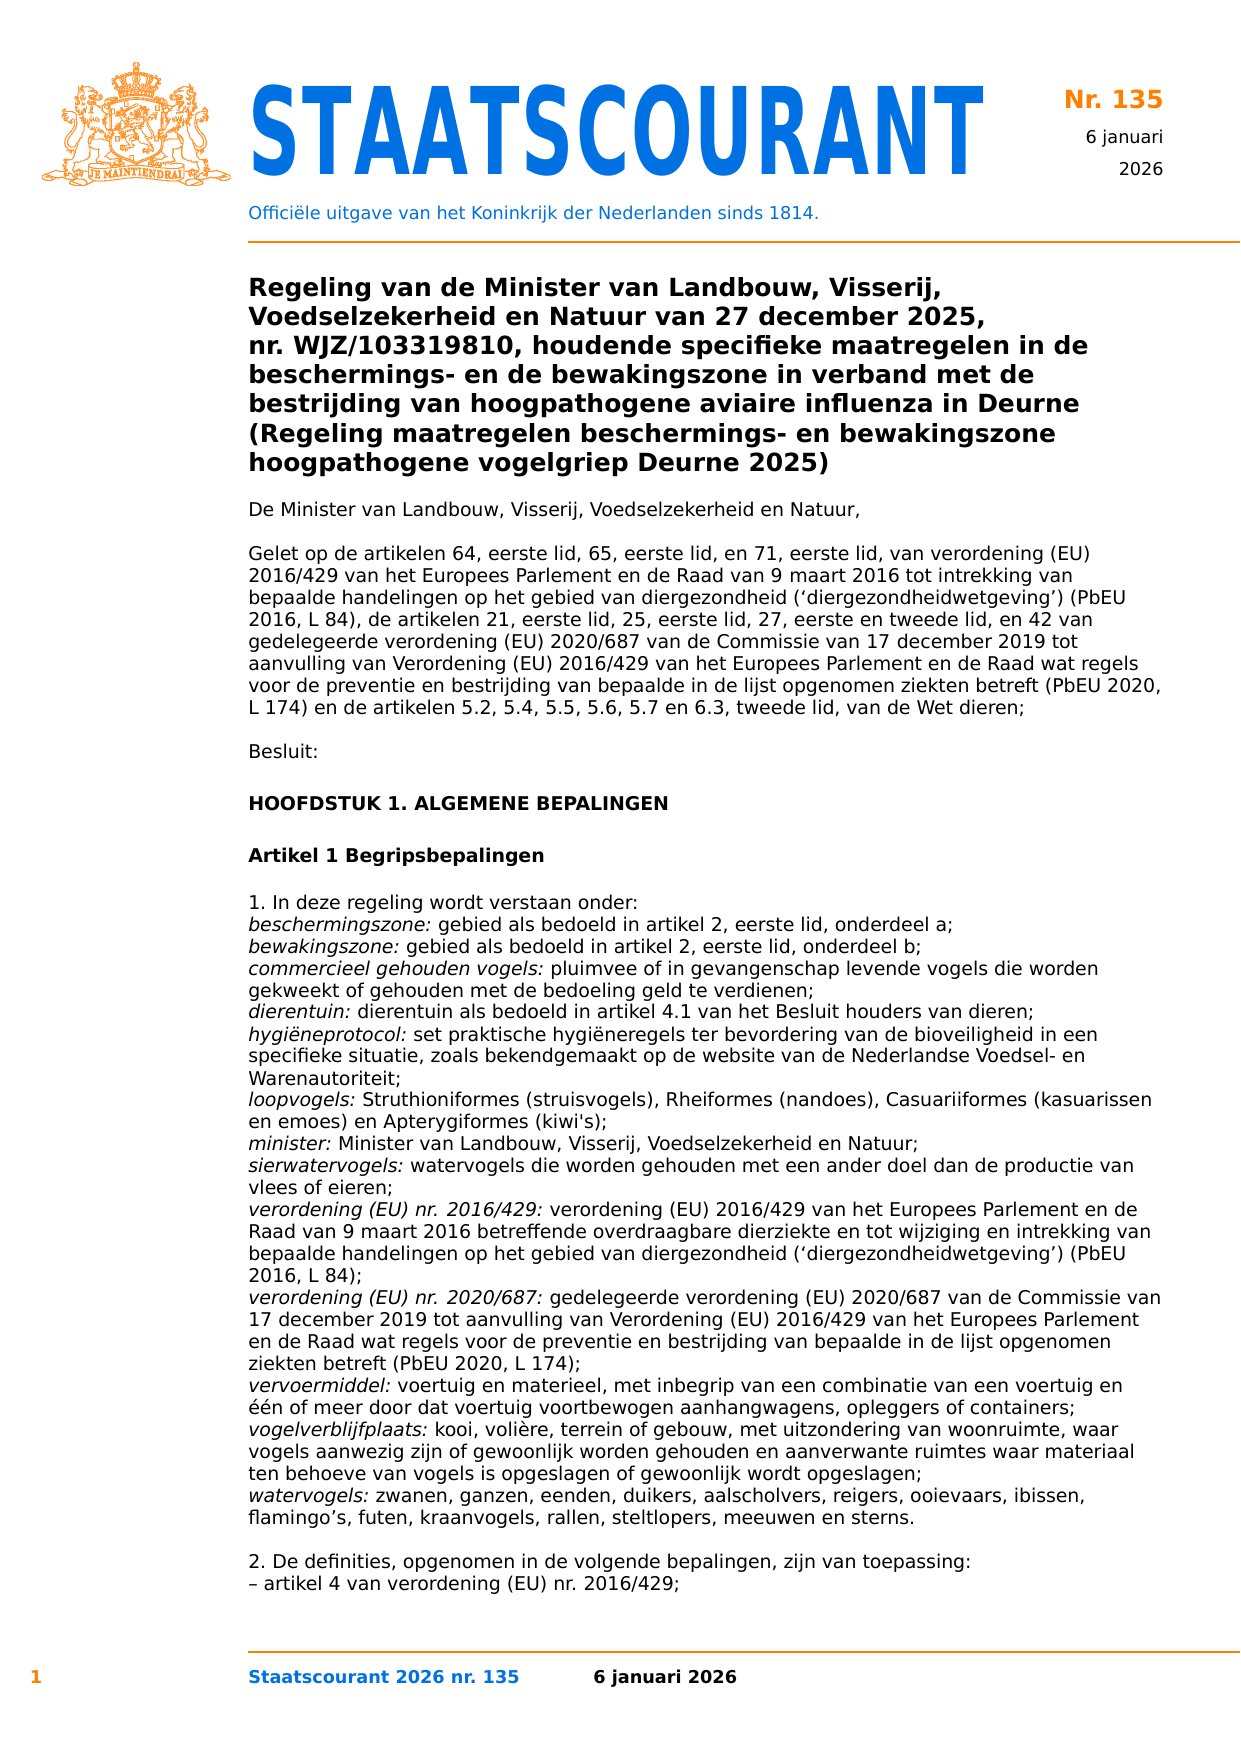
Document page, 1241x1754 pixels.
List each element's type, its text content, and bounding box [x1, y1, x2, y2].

text bewakingszone: gebied als bedoeld in artikel 2, eerste lid, onderdeel b; [248, 936, 1163, 957]
table_cell 6 januari [998, 121, 1240, 153]
text watervogels: zwanen, ganzen, eenden, duikers, aalscholvers, reigers, ooievaars, ibissen, flamingo’s, futen, kraanvogels, rallen, steltlopers, meeuwen en sterns. [248, 1485, 1163, 1529]
text – artikel 4 van verordening (EU) nr. 2016/429; [248, 1573, 1163, 1595]
table_cell Officiële uitgave van het Koninkrijk der Nederlanden sinds 1814. [248, 203, 1240, 241]
text hygiëneprotocol: set praktische hygiëneregels ter bevordering van de bioveiligheid in een specifieke situatie, zoals bekendgemaakt op de website van de Nederlandse Voedsel- en Warenautoriteit; [248, 1023, 1163, 1089]
text beschermingszone: gebied als bedoeld in artikel 2, eerste lid, onderdeel a; [248, 913, 1163, 936]
text De Minister van Landbouw, Visserij, Voedselzekerheid en Natuur, [248, 499, 1163, 521]
text 2. De definities, opgenomen in de volgende bepalingen, zijn van toepassing: [248, 1551, 1163, 1573]
text Gelet op de artikelen 64, eerste lid, 65, eerste lid, en 71, eerste lid, van verordening (EU) 2016/429 van het Europees Parlement en de Raad van 9 maart 2016 tot intrekking van bepaalde handelingen op het gebied van diergezondheid (‘diergezondheidwetgeving’) (PbEU 2016, L 84), de artikelen 21, eerste lid, 25, eerste lid, 27, eerste en tweede lid, en 42 van gedelegeerde verordening (EU) 2020/687 van de Commissie van 17 december 2019 tot aanvulling van Verordening (EU) 2016/429 van het Europees Parlement en de Raad wat regels voor de preventie en bestrijding van bepaalde in de lijst opgenomen ziekten betreft (PbEU 2020, L 174) en de artikelen 5.2, 5.4, 5.5, 5.6, 5.7 en 6.3, tweede lid, van de Wet dieren; [248, 543, 1163, 719]
text dierentuin: dierentuin als bedoeld in artikel 4.1 van het Besluit houders van dieren; [248, 1001, 1163, 1023]
text Besluit: [248, 741, 1163, 763]
subtitle Artikel 1 Begripsbepalingen [248, 844, 1163, 867]
table_header [25, 62, 248, 241]
text minister: Minister van Landbouw, Visserij, Voedselzekerheid en Natuur; [248, 1133, 1163, 1155]
text commercieel gehouden vogels: pluimvee of in gevangenschap levende vogels die worden gekweekt of gehouden met de bedoeling geld te verdienen; [248, 957, 1163, 1001]
text sierwatervogels: watervogels die worden gehouden met een ander doel dan de productie van vlees of eieren; [248, 1155, 1163, 1199]
table_cell 2026 [998, 153, 1240, 203]
text loopvogels: Struthioniformes (struisvogels), Rheiformes (nandoes), Casuariiformes (kasuarissen en emoes) en Apterygiformes (kiwi's); [248, 1089, 1163, 1133]
text 1. In deze regeling wordt verstaan onder: [248, 892, 1163, 913]
text vervoermiddel: voertuig en materieel, met inbegrip van een combinatie van een voertuig en één of meer door dat voertuig voortbewogen aanhangwagens, opleggers of containers; [248, 1375, 1163, 1419]
text verordening (EU) nr. 2016/429: verordening (EU) 2016/429 van het Europees Parlement en de Raad van 9 maart 2016 betreffende overdraagbare dierziekte en tot wijziging en intrekking van bepaalde handelingen op het gebied van diergezondheid (‘diergezondheidwetgeving’) (PbEU 2016, L 84); [248, 1199, 1163, 1287]
text verordening (EU) nr. 2020/687: gedelegeerde verordening (EU) 2020/687 van de Commissie van 17 december 2019 tot aanvulling van Verordening (EU) 2016/429 van het Europees Parlement en de Raad wat regels voor de preventie en bestrijding van bepaalde in de lijst opgenomen ziekten betreft (PbEU 2020, L 174); [248, 1287, 1163, 1375]
subtitle Regeling van de Minister van Landbouw, Visserij, Voedselzekerheid en Natuur van 27 december 2025, nr. WJZ/103319810, houdende specifieke maatregelen in de beschermings- en de bewakingszone in verband met de bestrijding van hoogpathogene aviaire influenza in Deurne (Regeling maatregelen beschermings- en bewakingszone hoogpathogene vogelgriep Deurne 2025) [248, 273, 1163, 477]
table_header STAATSCOURANT [248, 62, 998, 203]
subtitle HOOFDSTUK 1. ALGEMENE BEPALINGEN [248, 793, 1163, 814]
picture [41, 62, 231, 186]
table_header Nr. 135 [998, 62, 1240, 121]
text vogelverblijfplaats: kooi, volière, terrein of gebouw, met uitzondering van woonruimte, waar vogels aanwezig zijn of gewoonlijk worden gehouden en aanverwante ruimtes waar materiaal ten behoeve van vogels is opgeslagen of gewoonlijk wordt opgeslagen; [248, 1419, 1163, 1485]
